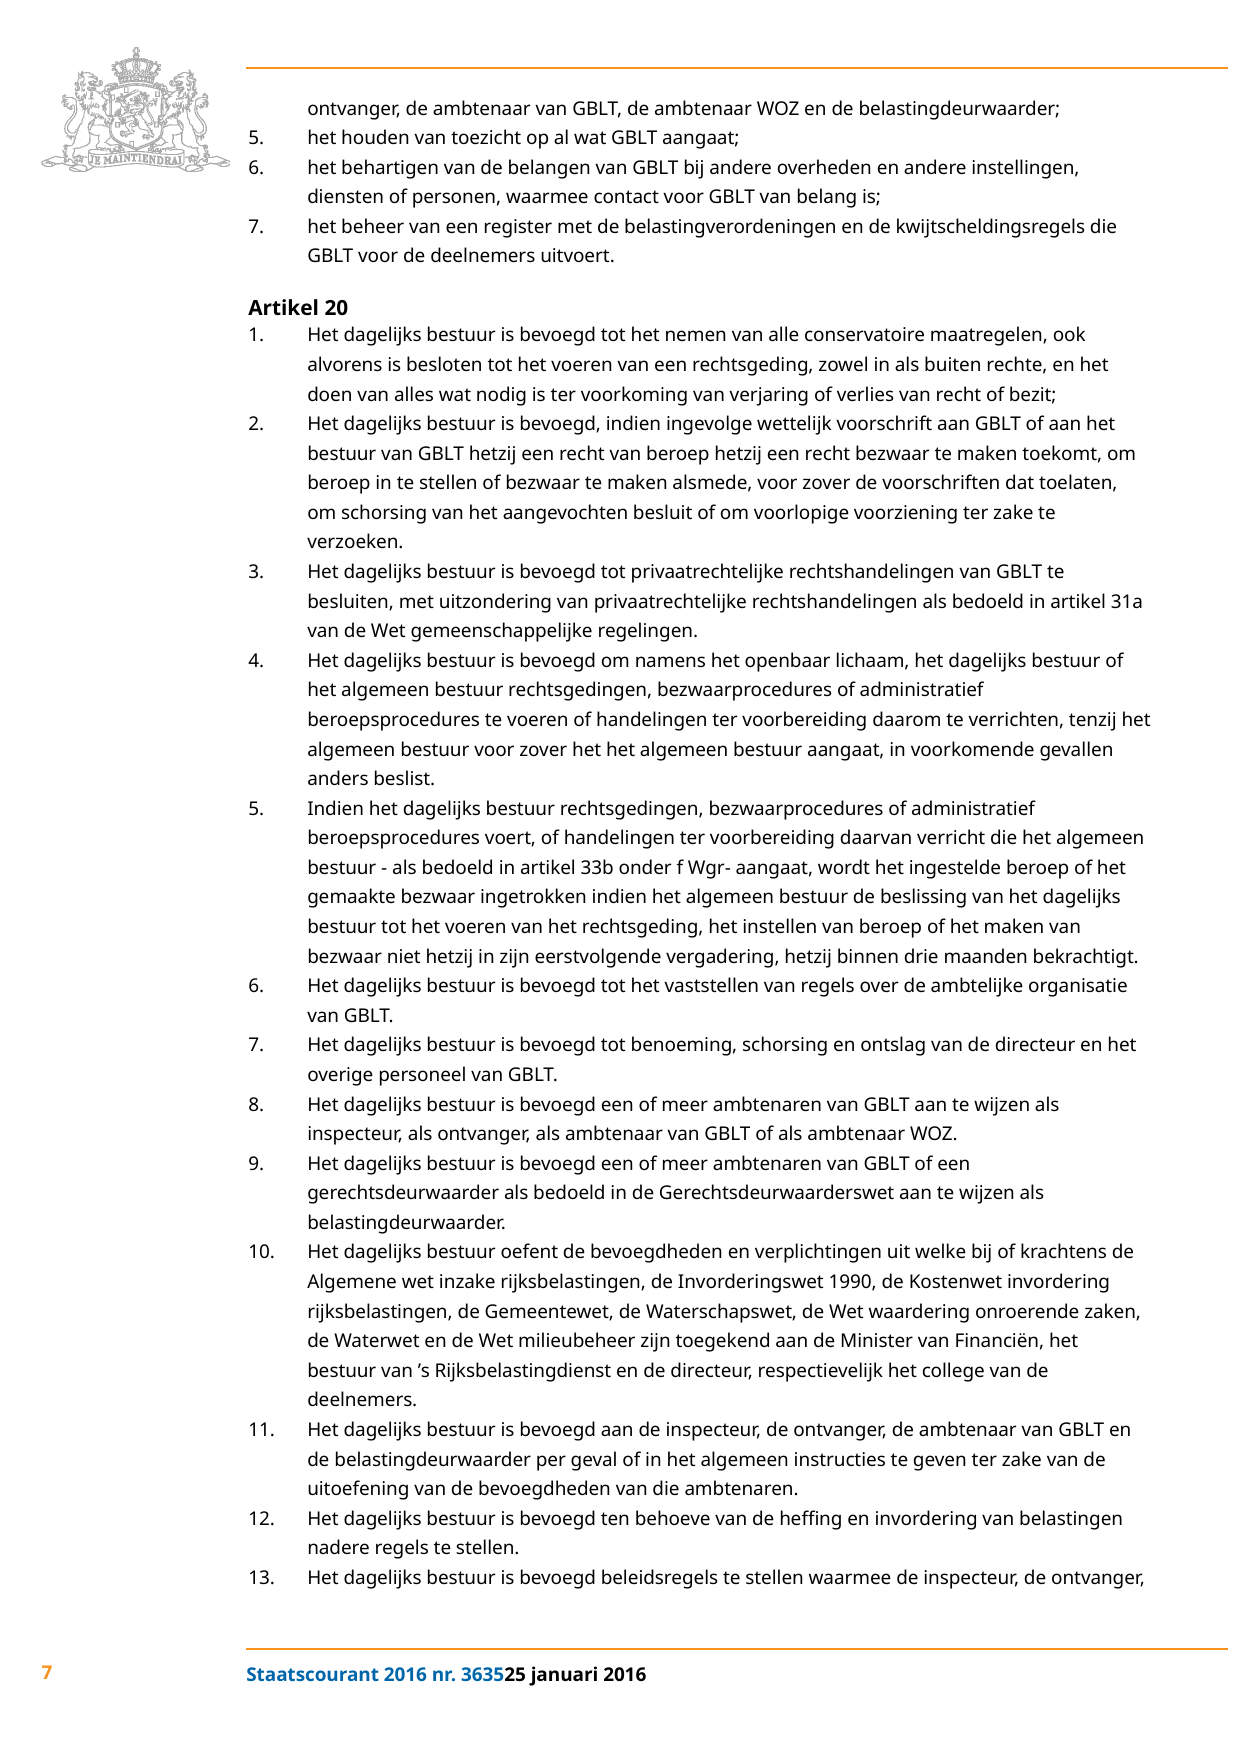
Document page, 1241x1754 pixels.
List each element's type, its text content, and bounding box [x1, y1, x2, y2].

list Het dagelijks bestuur is bevoegd tot het vaststellen van regels over de ambtelijke organisatie van GBLT. [248, 972, 1152, 1028]
list Het dagelijks bestuur is bevoegd tot het nemen van alle conservatoire maatregelen, ook alvorens is besloten tot het voeren van een rechtsgeding, zowel in als buiten rechte, en het doen van alles wat nodig is ter voorkoming van verjaring of verlies van recht of bezit; [248, 322, 1152, 406]
list Indien het dagelijks bestuur rechtsgedingen, bezwaarprocedures of administratief beroepsprocedures voert, of handelingen ter voorbereiding daarvan verricht die het algemeen bestuur - als bedoeld in artikel 33b onder f Wgr- aangaat, wordt het ingestelde beroep of het gemaakte bezwaar ingetrokken indien het algemeen bestuur de beslissing van het dagelijks bestuur tot het voeren van het rechtsgeding, het instellen van beroep of het maken van bezwaar niet hetzij in zijn eerstvolgende vergadering, hetzij binnen drie maanden bekrachtigt. [248, 795, 1152, 968]
list Het dagelijks bestuur is bevoegd ten behoeve van de heffing en invordering van belastingen nadere regels te stellen. [248, 1505, 1152, 1560]
list het beheer van een register met de belastingverordeningen en de kwijtscheldingsregels die GBLT voor de deelnemers uitvoert. [248, 213, 1152, 268]
list het houden van toezicht op al wat GBLT aangaat; [248, 124, 1152, 150]
list Het dagelijks bestuur oefent de bevoegdheden en verplichtingen uit welke bij of krachtens de Algemene wet inzake rijksbelastingen, de Invorderingswet 1990, de Kostenwet invordering rijksbelastingen, de Gemeentewet, de Waterschapswet, de Wet waardering onroerende zaken, de Waterwet en de Wet milieubeheer zijn toegekend aan de Minister van Financiën, het bestuur van ’s Rijksbelastingdienst en de directeur, respectievelijk het college van de deelnemers. [248, 1239, 1152, 1412]
list het behartigen van de belangen van GBLT bij andere overheden en andere instellingen, diensten of personen, waarmee contact voor GBLT van belang is; [248, 154, 1152, 209]
list ontvanger, de ambtenaar van GBLT, de ambtenaar WOZ en de belastingdeurwaarder; [248, 95, 1152, 121]
list Het dagelijks bestuur is bevoegd beleidsregels te stellen waarmee de inspecteur, de ontvanger, [248, 1564, 1152, 1590]
list Het dagelijks bestuur is bevoegd tot benoeming, schorsing en ontslag van de directeur en het overige personeel van GBLT. [248, 1032, 1152, 1087]
text Artikel 20 [248, 293, 1152, 322]
list Het dagelijks bestuur is bevoegd aan de inspecteur, de ontvanger, de ambtenaar van GBLT en de belastingdeurwaarder per geval of in het algemeen instructies te geven ter zake van de uitoefening van de bevoegdheden van die ambtenaren. [248, 1416, 1152, 1501]
list Het dagelijks bestuur is bevoegd om namens het openbaar lichaam, het dagelijks bestuur of het algemeen bestuur rechtsgedingen, bezwaarprocedures of administratief beroepsprocedures te voeren of handelingen ter voorbereiding daarom te verrichten, tenzij het algemeen bestuur voor zover het het algemeen bestuur aangaat, in voorkomende gevallen anders beslist. [248, 647, 1152, 791]
list Het dagelijks bestuur is bevoegd, indien ingevolge wettelijk voorschrift aan GBLT of aan het bestuur van GBLT hetzij een recht van beroep hetzij een recht bezwaar te maken toekomt, om beroep in te stellen of bezwaar te maken alsmede, voor zover de voorschriften dat toelaten, om schorsing van het aangevochten besluit of om voorlopige voorziening ter zake te verzoeken. [248, 410, 1152, 554]
list Het dagelijks bestuur is bevoegd tot privaatrechtelijke rechtshandelingen van GBLT te besluiten, met uitzondering van privaatrechtelijke rechtshandelingen als bedoeld in artikel 31a van de Wet gemeenschappelijke regelingen. [248, 558, 1152, 643]
picture [41, 47, 231, 172]
list Het dagelijks bestuur is bevoegd een of meer ambtenaren van GBLT aan te wijzen als inspecteur, als ontvanger, als ambtenaar van GBLT of als ambtenaar WOZ. [248, 1091, 1152, 1146]
list Het dagelijks bestuur is bevoegd een of meer ambtenaren van GBLT of een gerechtsdeurwaarder als bedoeld in de Gerechtsdeurwaarderswet aan te wijzen als belastingdeurwaarder. [248, 1150, 1152, 1235]
